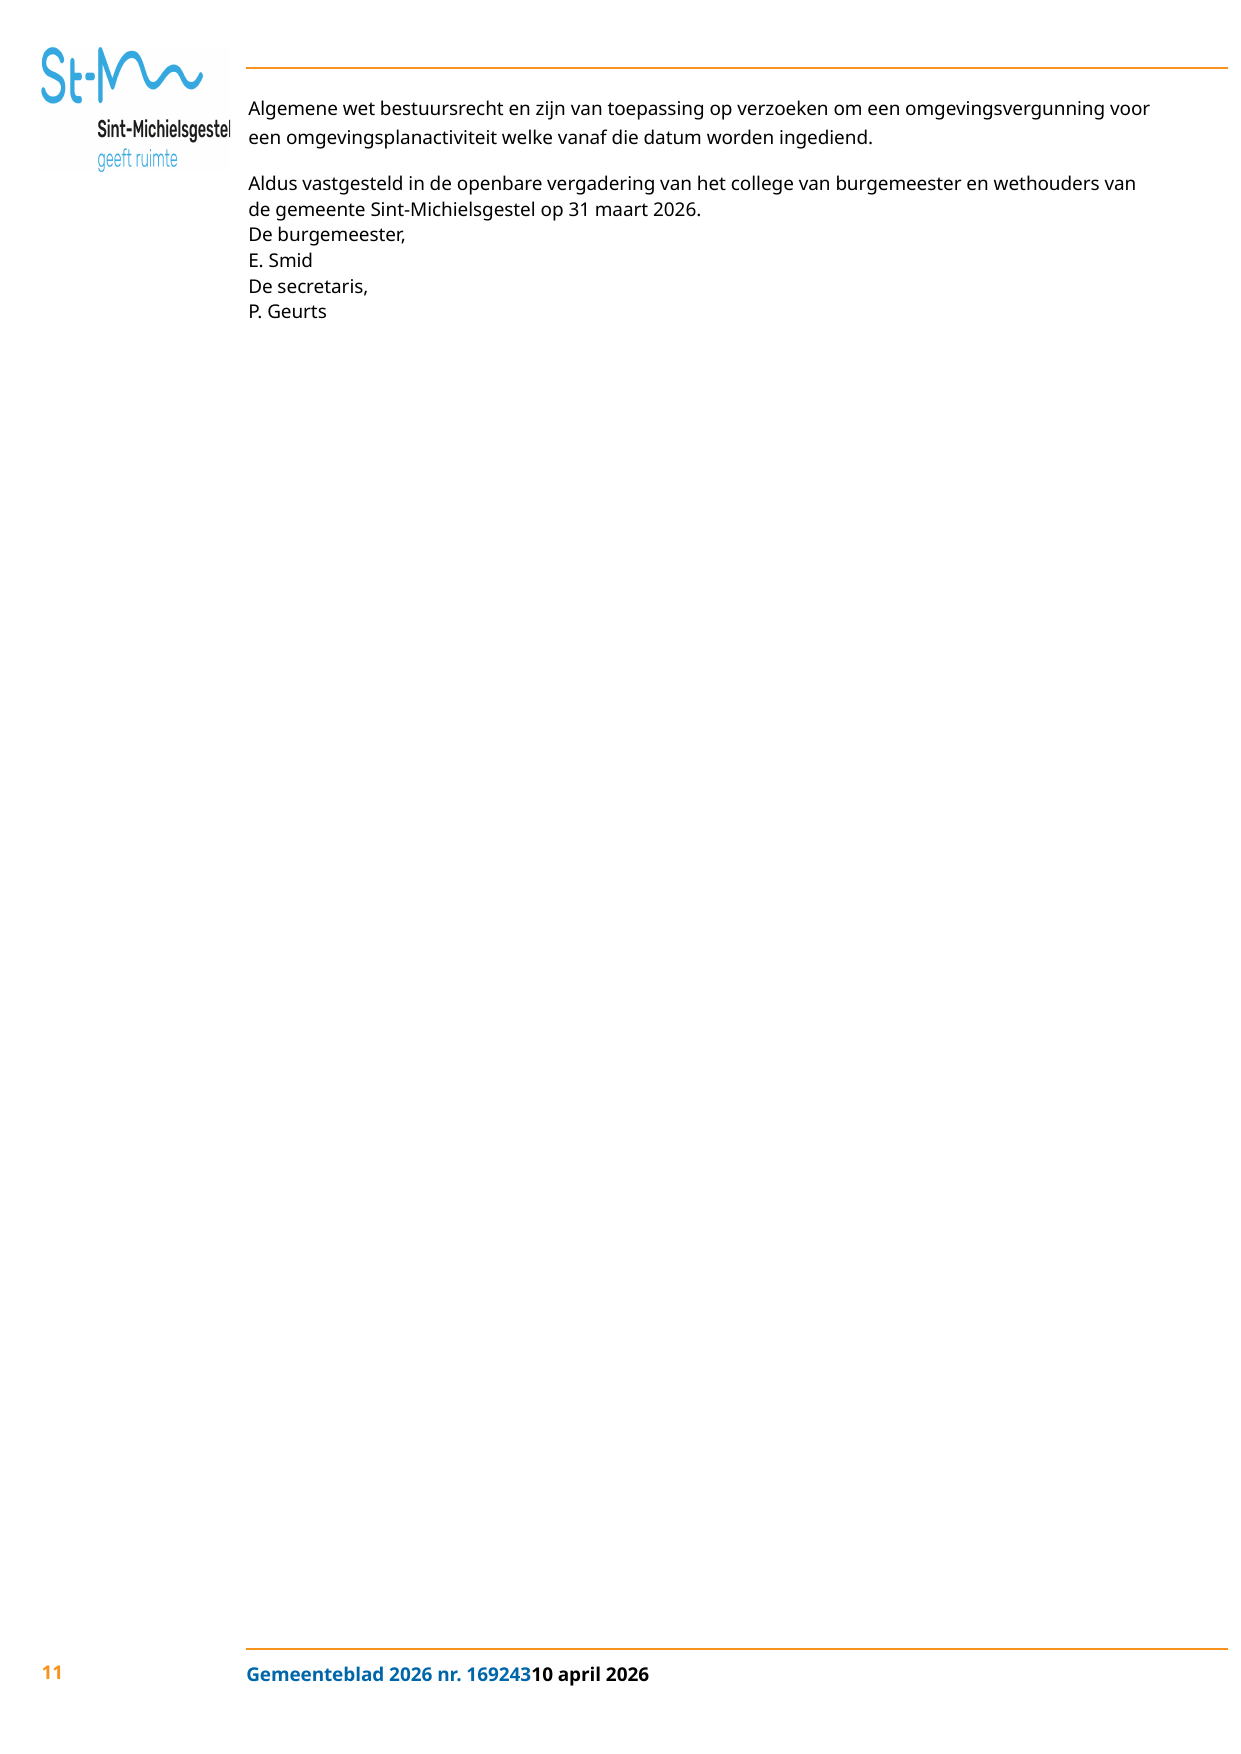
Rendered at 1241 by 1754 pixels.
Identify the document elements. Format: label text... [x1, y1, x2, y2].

text Aldus vastgesteld in de openbare vergadering van het college van burgemeester en wethouders van de gemeente Sint-Michielsgestel op 31 maart 2026. [248, 170, 1152, 221]
text P. Geurts [248, 299, 1152, 324]
text De secretaris, [248, 273, 1152, 299]
text De burgemeester, [248, 221, 1152, 247]
text Algemene wet bestuursrecht en zijn van toepassing op verzoeken om een omgevingsvergunning voor een omgevingsplanactiviteit welke vanaf die datum worden ingediend. [248, 95, 1152, 150]
text E. Smid [248, 247, 1152, 273]
picture [41, 47, 231, 172]
